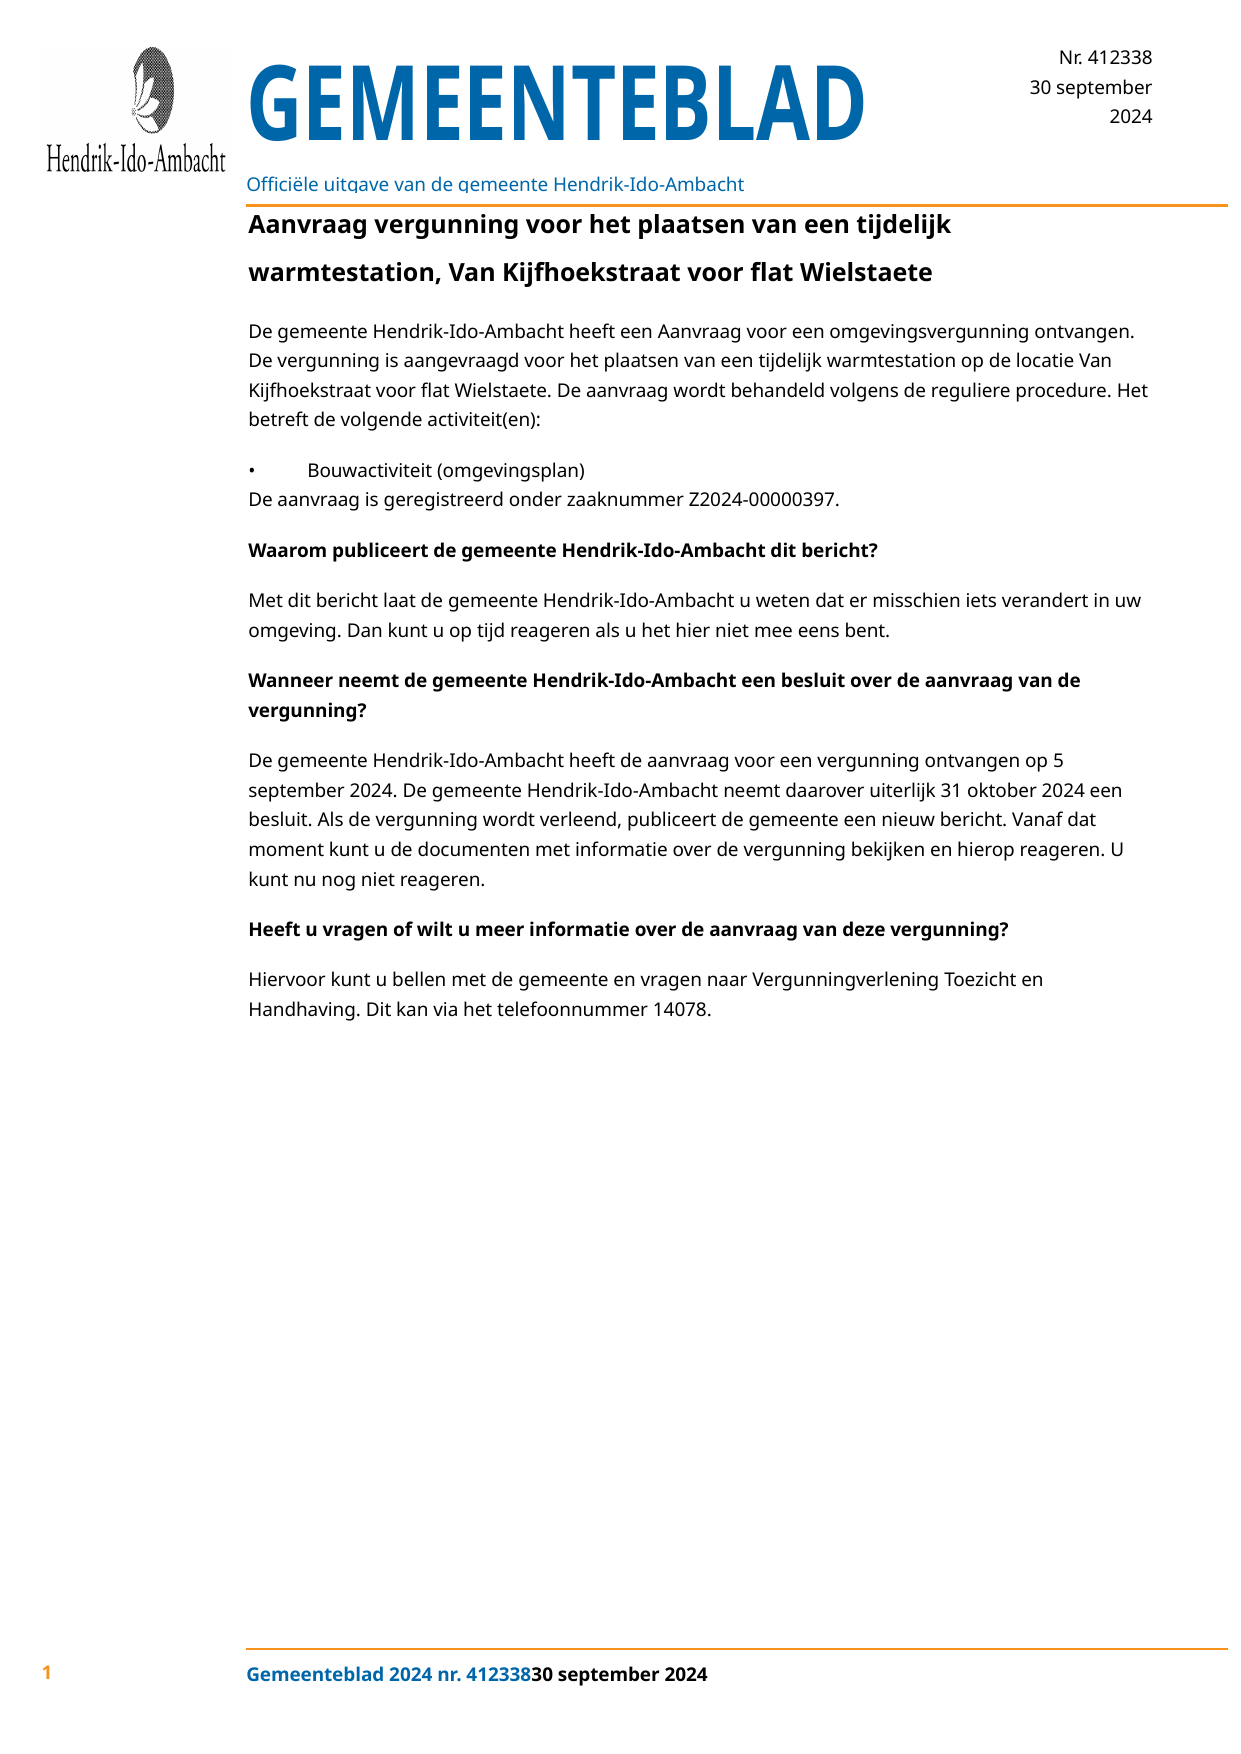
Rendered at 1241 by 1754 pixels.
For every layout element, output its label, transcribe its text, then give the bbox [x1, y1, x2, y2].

text Met dit bericht laat de gemeente Hendrik-Ido-Ambacht u weten dat er misschien iets verandert in uw omgeving. Dan kunt u op tijd reageren als u het hier niet mee eens bent. [248, 587, 1152, 643]
text De aanvraag is geregistreerd onder zaaknummer Z2024-00000397. [248, 487, 1152, 512]
text Hiervoor kunt u bellen met de gemeente en vragen naar Vergunningverlening Toezicht en Handhaving. Dit kan via het telefoonnummer 14078. [248, 967, 1152, 1022]
text Wanneer neemt de gemeente Hendrik-Ido-Ambacht een besluit over de aanvraag van de vergunning? [248, 667, 1152, 723]
text De gemeente Hendrik-Ido-Ambacht heeft de aanvraag voor een vergunning ontvangen op 5 september 2024. De gemeente Hendrik-Ido-Ambacht neemt daarover uiterlijk 31 oktober 2024 een besluit. Als de vergunning wordt verleend, publiceert de gemeente een nieuw bericht. Vanaf dat moment kunt u de documenten met informatie over de vergunning bekijken en hierop reageren. U kunt nu nog niet reageren. [248, 747, 1152, 892]
text Heeft u vragen of wilt u meer informatie over de aanvraag van deze vergunning? [248, 916, 1152, 942]
text Aanvraag vergunning voor het plaatsen van een tijdelijk warmtestation, Van Kijfhoekstraat voor flat Wielstaete [248, 207, 1152, 288]
list Bouwactiviteit (omgevingsplan) [248, 457, 1152, 483]
text Waarom publiceert de gemeente Hendrik-Ido-Ambacht dit bericht? [248, 537, 1152, 563]
text De gemeente Hendrik-Ido-Ambacht heeft een Aanvraag voor een omgevingsvergunning ontvangen. De vergunning is aangevraagd voor het plaatsen van een tijdelijk warmtestation op de locatie Van Kijfhoekstraat voor flat Wielstaete. De aanvraag wordt behandeld volgens de reguliere procedure. Het betreft de volgende activiteit(en): [248, 318, 1152, 432]
picture [41, 47, 231, 172]
